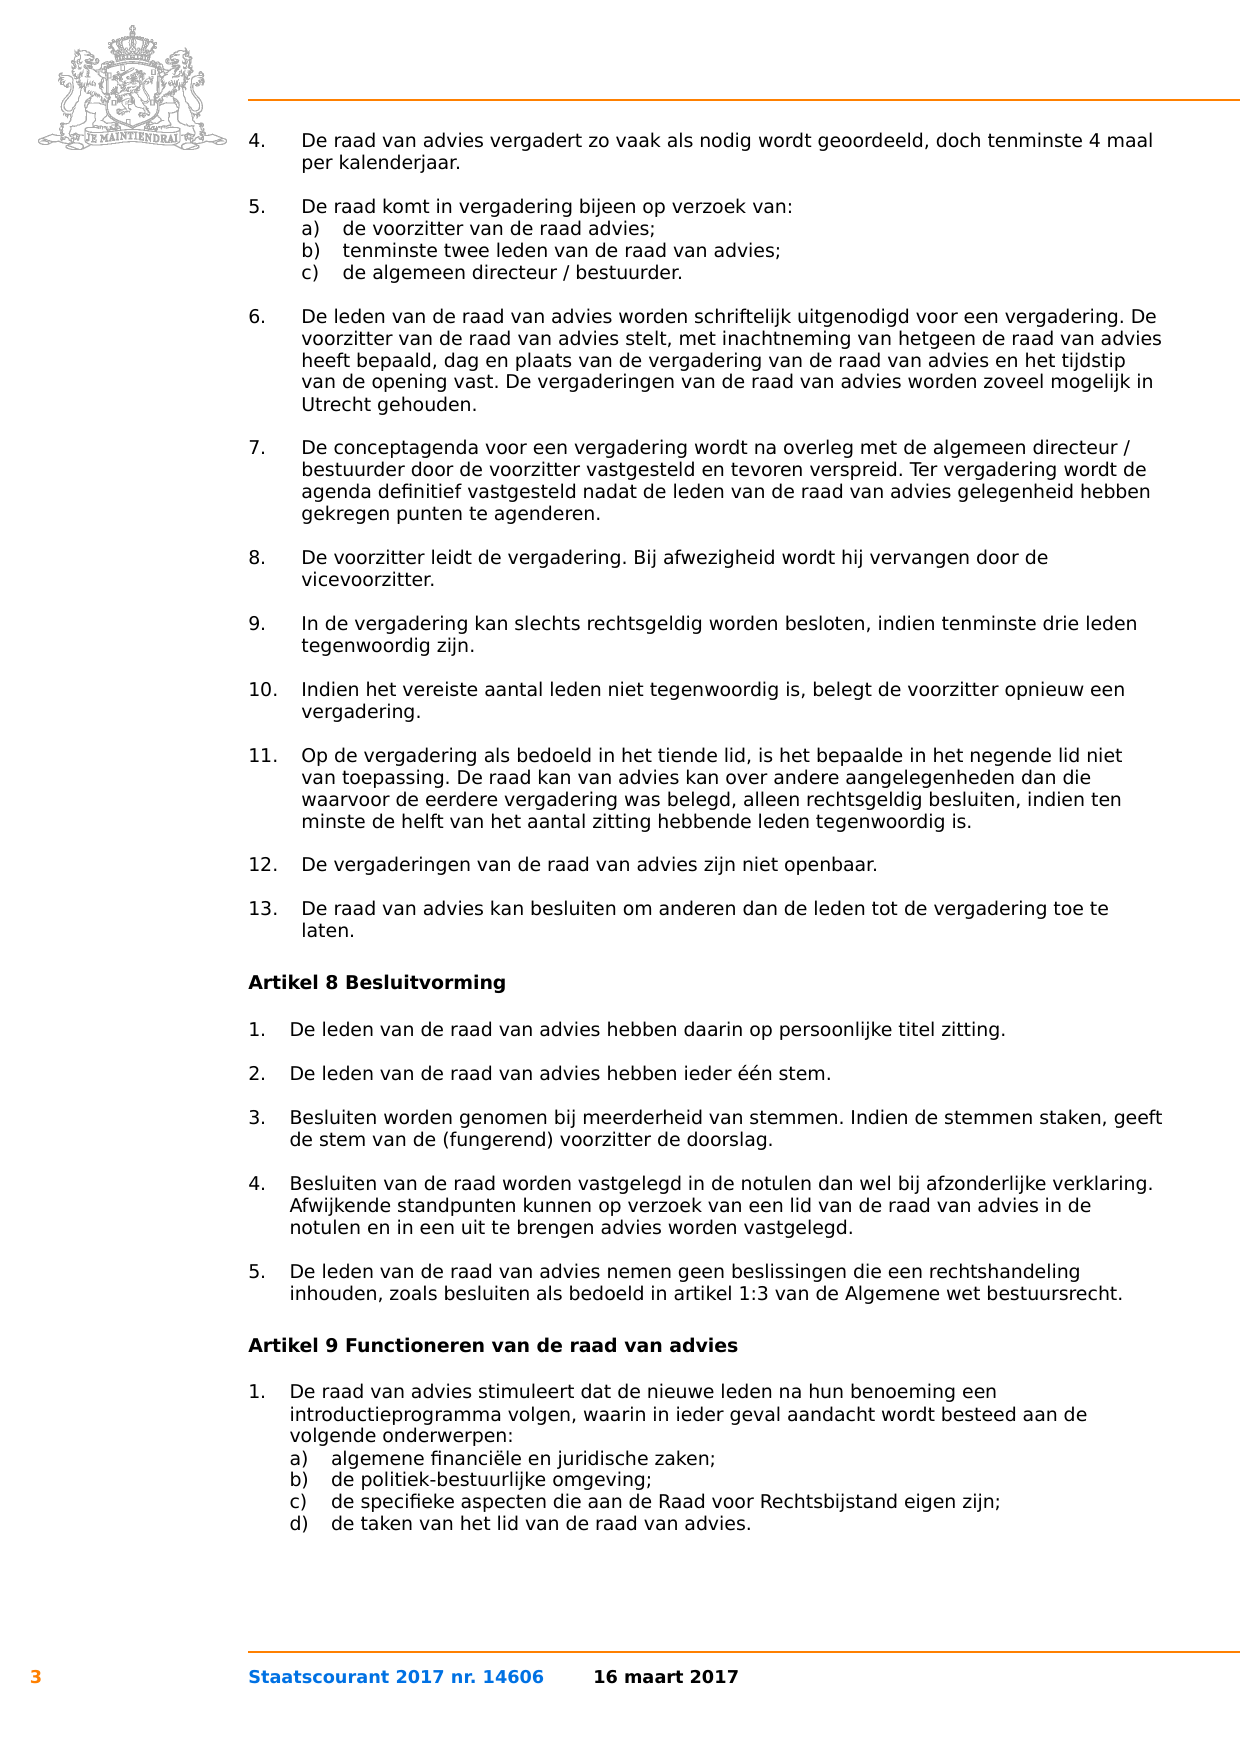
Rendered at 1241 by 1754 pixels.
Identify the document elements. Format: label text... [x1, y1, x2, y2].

text 6. De leden van de raad van advies worden schriftelijk uitgenodigd voor een vergadering. De voorzitter van de raad van advies stelt, met inachtneming van hetgeen de raad van advies heeft bepaald, dag en plaats van de vergadering van de raad van advies en het tijdstip van de opening vast. De vergaderingen van de raad van advies worden zoveel mogelijk in Utrecht gehouden. [248, 306, 1163, 415]
text b) tenminste twee leden van de raad van advies; [301, 240, 1163, 262]
text 12. De vergaderingen van de raad van advies zijn niet openbaar. [248, 854, 1163, 876]
text 11. Op de vergadering als bedoeld in het tiende lid, is het bepaalde in het negende lid niet van toepassing. De raad kan van advies kan over andere aangelegenheden dan die waarvoor de eerdere vergadering was belegd, alleen rechtsgeldig besluiten, indien ten minste de helft van het aantal zitting hebbende leden tegenwoordig is. [248, 744, 1163, 832]
text 1. De raad van advies stimuleert dat de nieuwe leden na hun benoeming een introductieprogramma volgen, waarin in ieder geval aandacht wordt besteed aan de volgende onderwerpen: [248, 1381, 1163, 1447]
text a) de voorzitter van de raad advies; [301, 218, 1163, 240]
text a) algemene financiële en juridische zaken; [289, 1447, 1163, 1469]
subtitle Artikel 8 Besluitvorming [248, 972, 1163, 994]
text 5. De leden van de raad van advies nemen geen beslissingen die een rechtshandeling inhouden, zoals besluiten als bedoeld in artikel 1:3 van de Algemene wet bestuursrecht. [248, 1261, 1163, 1304]
text 3. Besluiten worden genomen bij meerderheid van stemmen. Indien de stemmen staken, geeft de stem van de (fungerend) voorzitter de doorslag. [248, 1107, 1163, 1151]
text d) de taken van het lid van de raad van advies. [289, 1513, 1163, 1535]
text b) de politiek-bestuurlijke omgeving; [289, 1469, 1163, 1491]
text 2. De leden van de raad van advies hebben ieder één stem. [248, 1063, 1163, 1085]
picture [38, 25, 227, 150]
text 4. De raad van advies vergadert zo vaak als nodig wordt geoordeeld, doch tenminste 4 maal per kalenderjaar. [248, 130, 1163, 174]
subtitle Artikel 9 Functioneren van de raad van advies [248, 1334, 1163, 1356]
text c) de algemeen directeur / bestuurder. [301, 262, 1163, 284]
text 10. Indien het vereiste aantal leden niet tegenwoordig is, belegt de voorzitter opnieuw een vergadering. [248, 679, 1163, 723]
text 7. De conceptagenda voor een vergadering wordt na overleg met de algemeen directeur / bestuurder door de voorzitter vastgesteld en tevoren verspreid. Ter vergadering wordt de agenda definitief vastgesteld nadat de leden van de raad van advies gelegenheid hebben gekregen punten te agenderen. [248, 437, 1163, 525]
text 1. De leden van de raad van advies hebben daarin op persoonlijke titel zitting. [248, 1019, 1163, 1041]
text c) de specifieke aspecten die aan de Raad voor Rechtsbijstand eigen zijn; [289, 1491, 1163, 1513]
text 4. Besluiten van de raad worden vastgelegd in de notulen dan wel bij afzonderlijke verklaring. Afwijkende standpunten kunnen op verzoek van een lid van de raad van advies in de notulen en in een uit te brengen advies worden vastgelegd. [248, 1173, 1163, 1239]
text 13. De raad van advies kan besluiten om anderen dan de leden tot de vergadering toe te laten. [248, 898, 1163, 942]
text 9. In de vergadering kan slechts rechtsgeldig worden besloten, indien tenminste drie leden tegenwoordig zijn. [248, 613, 1163, 657]
text 5. De raad komt in vergadering bijeen op verzoek van: [248, 196, 1163, 218]
text 8. De voorzitter leidt de vergadering. Bij afwezigheid wordt hij vervangen door de vicevoorzitter. [248, 547, 1163, 591]
